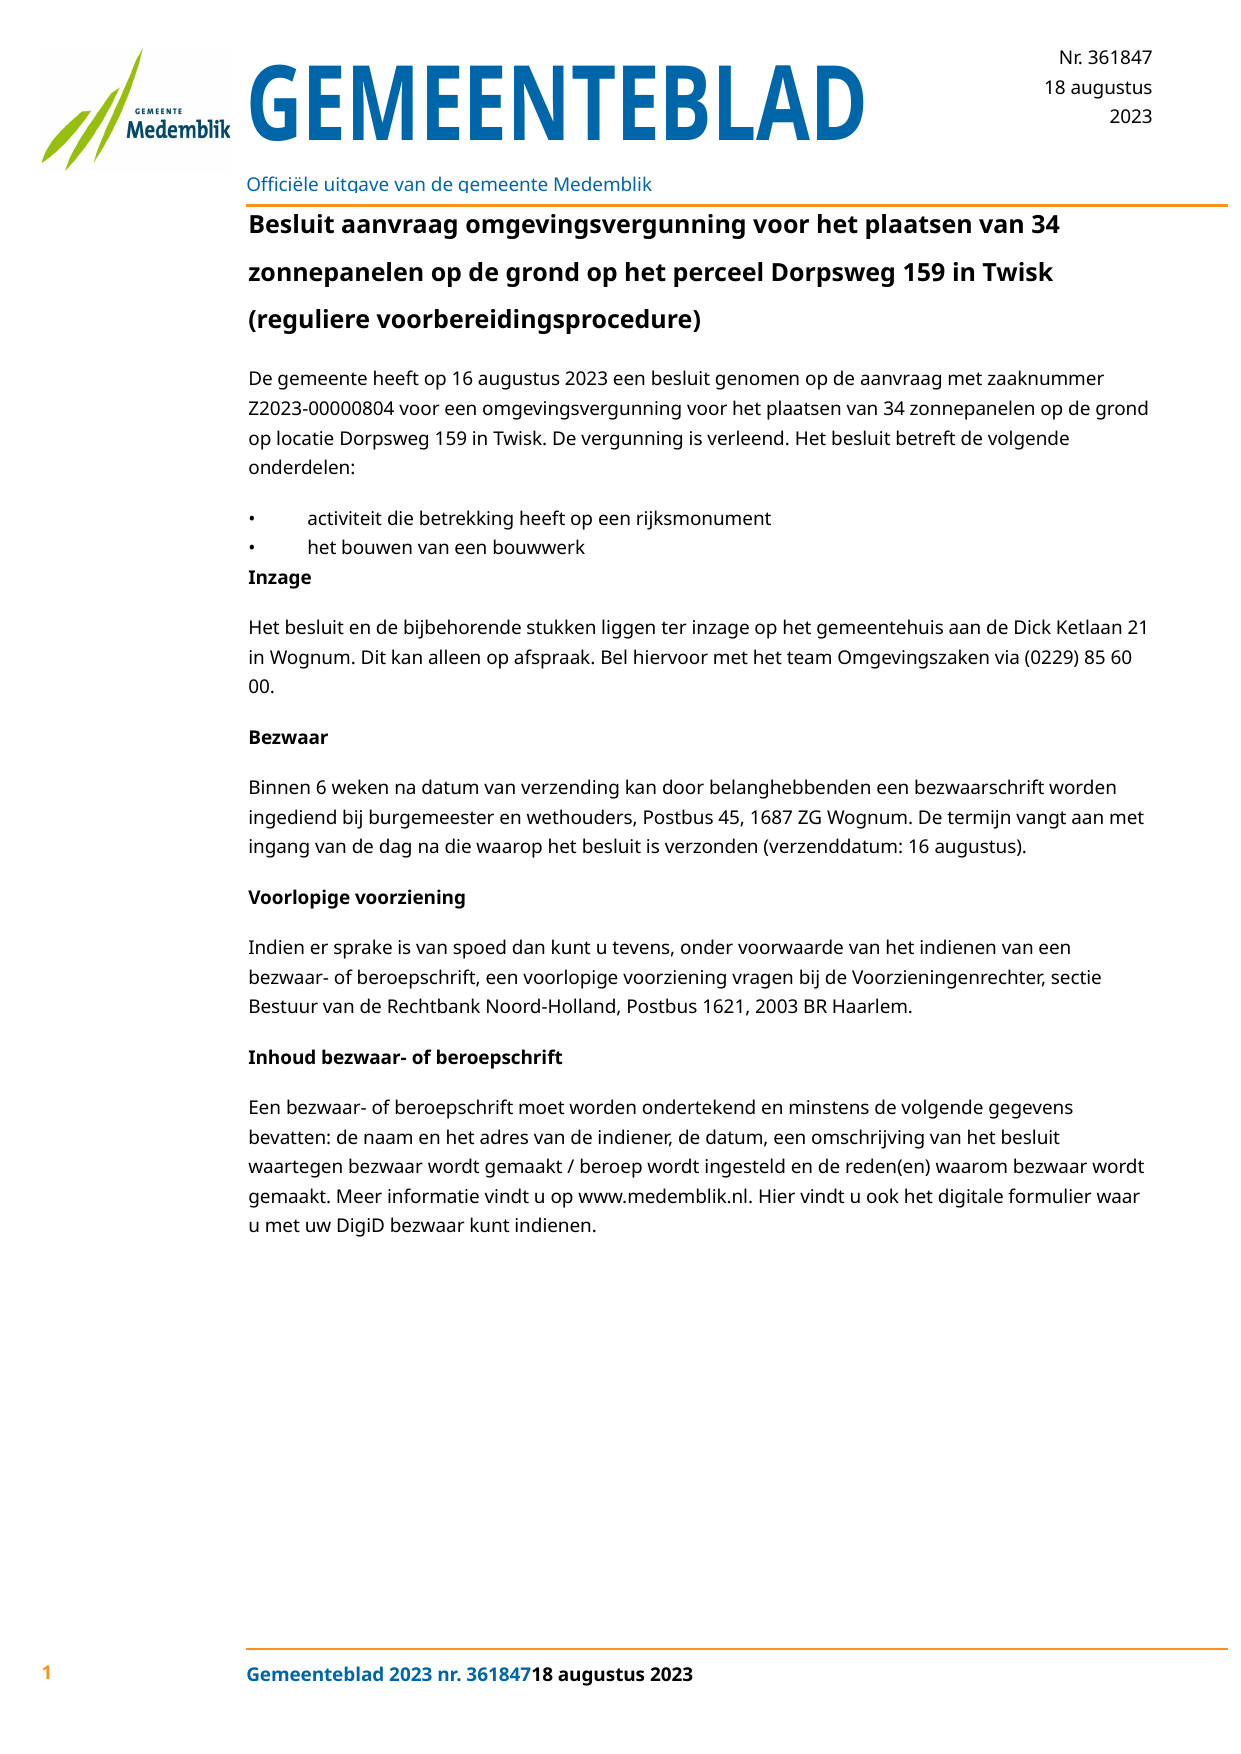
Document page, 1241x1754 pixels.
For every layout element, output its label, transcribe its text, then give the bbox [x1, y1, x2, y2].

text Inzage [248, 564, 1152, 589]
text De gemeente heeft op 16 augustus 2023 een besluit genomen op de aanvraag met zaaknummer Z2023-00000804 voor een omgevingsvergunning voor het plaatsen van 34 zonnepanelen op de grond op locatie Dorpsweg 159 in Twisk. De vergunning is verleend. Het besluit betreft de volgende onderdelen: [248, 366, 1152, 480]
text Binnen 6 weken na datum van verzending kan door belanghebbenden een bezwaarschrift worden ingediend bij burgemeester en wethouders, Postbus 45, 1687 ZG Wognum. De termijn vangt aan met ingang van de dag na die waarop het besluit is verzonden (verzenddatum: 16 augustus). [248, 774, 1152, 859]
text Besluit aanvraag omgevingsvergunning voor het plaatsen van 34 zonnepanelen op de grond op het perceel Dorpsweg 159 in Twisk (reguliere voorbereidingsprocedure) [248, 207, 1152, 336]
text Het besluit en de bijbehorende stukken liggen ter inzage op het gemeentehuis aan de Dick Ketlaan 21 in Wognum. Dit kan alleen op afspraak. Bel hiervoor met het team Omgevingszaken via (0229) 85 60 00. [248, 614, 1152, 699]
text Bezwaar [248, 724, 1152, 749]
list activiteit die betrekking heeft op een rijksmonument [248, 505, 1152, 530]
text Voorlopige voorziening [248, 884, 1152, 909]
picture [41, 47, 231, 172]
text Een bezwaar- of beroepschrift moet worden ondertekend en minstens de volgende gegevens bevatten: de naam en het adres van de indiener, de datum, een omschrijving van het besluit waartegen bezwaar wordt gemaakt / beroep wordt ingesteld en de reden(en) waarom bezwaar wordt gemaakt. Meer informatie vindt u op www.medemblik.nl. Hier vindt u ook het digitale formulier waar u met uw DigiD bezwaar kunt indienen. [248, 1094, 1152, 1238]
list het bouwen van een bouwwerk [248, 534, 1152, 560]
text Inhoud bezwaar- of beroepschrift [248, 1044, 1152, 1069]
text Indien er sprake is van spoed dan kunt u tevens, onder voorwaarde van het indienen van een bezwaar- of beroepschrift, een voorlopige voorziening vragen bij de Voorzieningenrechter, sectie Bestuur van de Rechtbank Noord-Holland, Postbus 1621, 2003 BR Haarlem. [248, 934, 1152, 1019]
